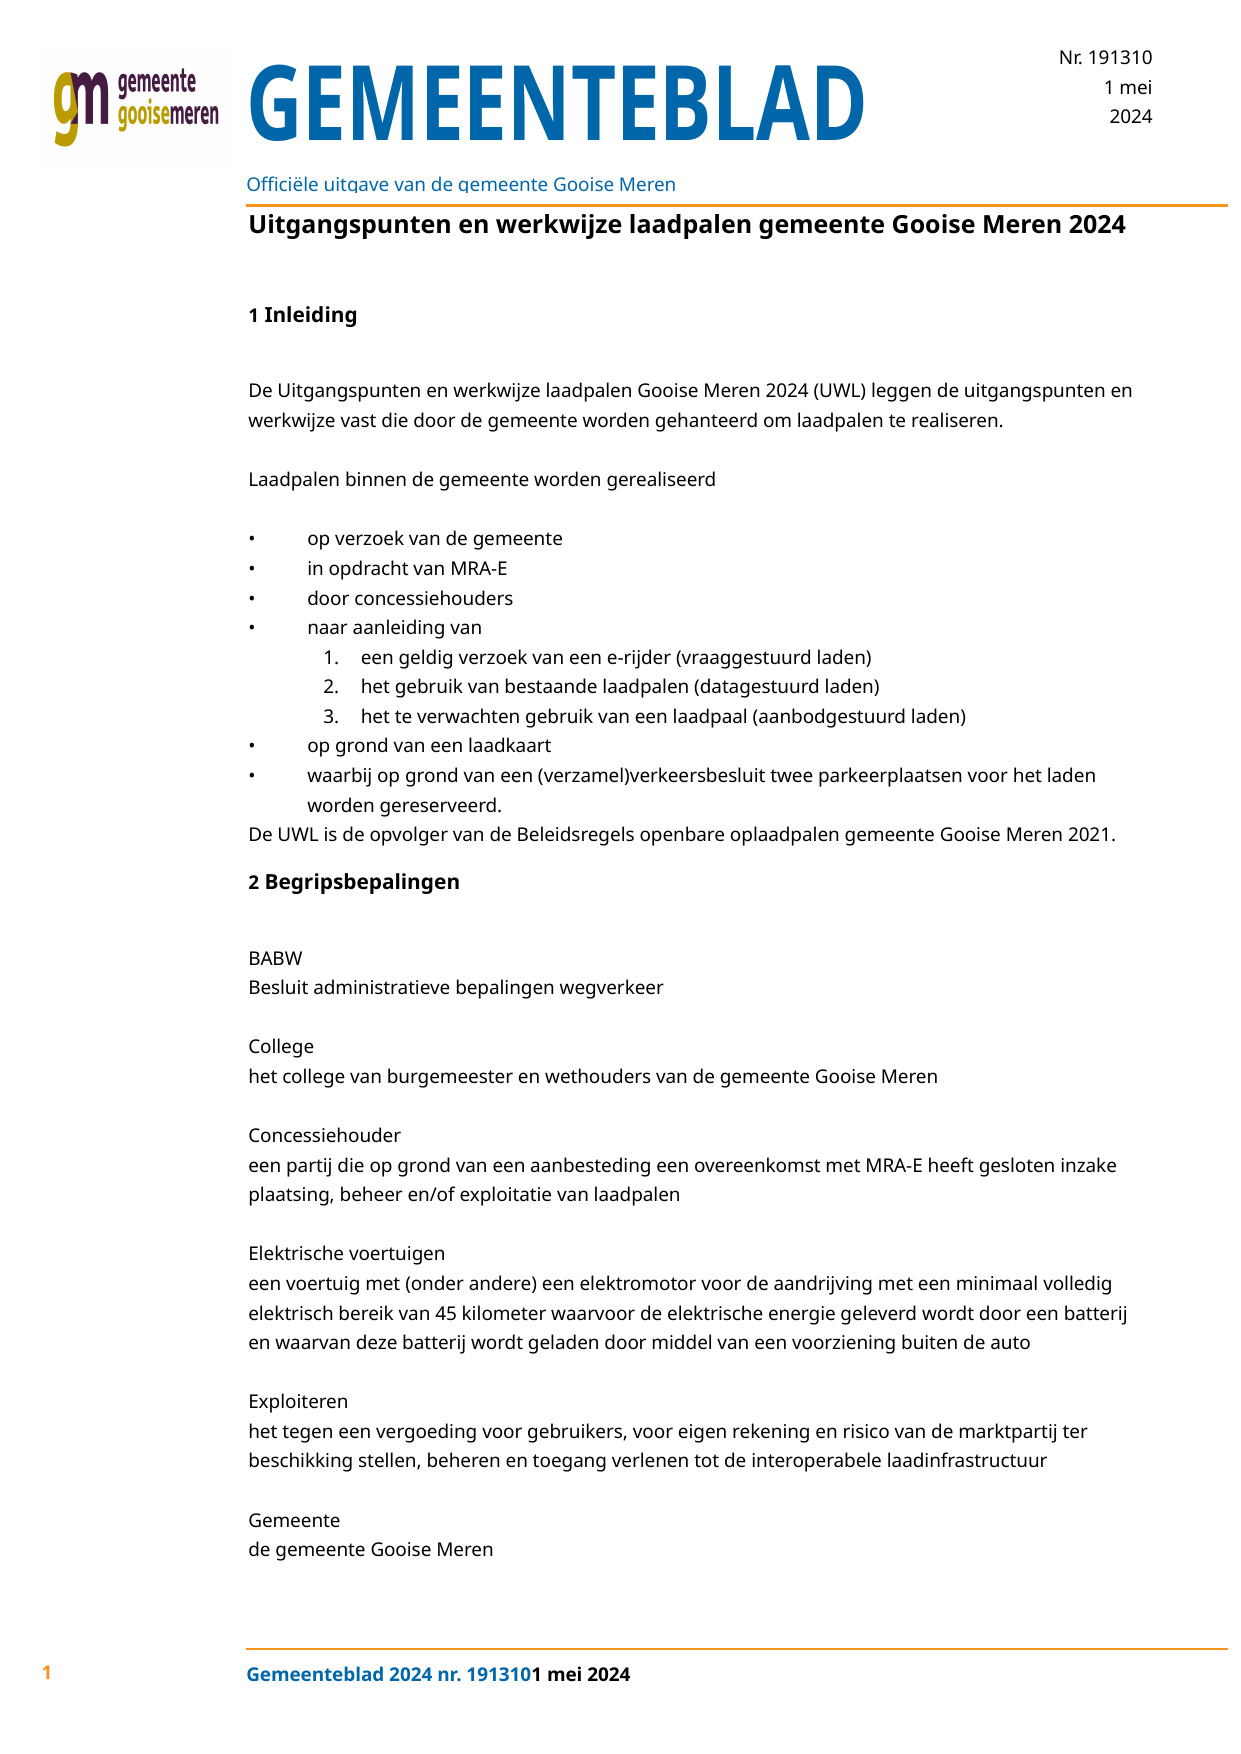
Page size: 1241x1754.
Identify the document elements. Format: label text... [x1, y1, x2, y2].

text Elektrische voertuigen [248, 1241, 1152, 1266]
text een voertuig met (onder andere) een elektromotor voor de aandrijving met een minimaal volledig elektrisch bereik van 45 kilometer waarvoor de elektrische energie geleverd wordt door een batterij en waarvan deze batterij wordt geladen door middel van een voorziening buiten de auto [248, 1270, 1152, 1355]
picture [41, 47, 231, 172]
text het tegen een vergoeding voor gebruikers, voor eigen rekening en risico van de marktpartij ter beschikking stellen, beheren en toegang verlenen tot de interoperabele laadinfrastructuur [248, 1418, 1152, 1473]
list op verzoek van de gemeente [248, 526, 1152, 551]
text Exploiteren [248, 1388, 1152, 1414]
text Besluit administratieve bepalingen wegverkeer [248, 974, 1152, 1000]
text 2 Begripsbepalingen [248, 867, 1152, 895]
text de gemeente Gooise Meren [248, 1536, 1152, 1562]
text een partij die op grond van een aanbesteding een overeenkomst met MRA-E heeft gesloten inzake plaatsing, beheer en/of exploitatie van laadpalen [248, 1152, 1152, 1207]
text het college van burgemeester en wethouders van de gemeente Gooise Meren [248, 1063, 1152, 1089]
list waarbij op grond van een (verzamel)verkeersbesluit twee parkeerplaatsen voor het laden worden gereserveerd. [248, 762, 1152, 817]
text Uitgangspunten en werkwijze laadpalen gemeente Gooise Meren 2024 [248, 207, 1152, 241]
text 1 Inleiding [248, 300, 1152, 328]
list in opdracht van MRA-E [248, 555, 1152, 581]
text College [248, 1033, 1152, 1059]
text Laadpalen binnen de gemeente worden gerealiseerd [248, 466, 1152, 492]
list het gebruik van bestaande laadpalen (datagestuurd laden) [323, 673, 1152, 699]
list het te verwachten gebruik van een laadpaal (aanbodgestuurd laden) [323, 703, 1152, 729]
text De Uitgangspunten en werkwijze laadpalen Gooise Meren 2024 (UWL) leggen de uitgangspunten en werkwijze vast die door de gemeente worden gehanteerd om laadpalen te realiseren. [248, 378, 1152, 433]
list een geldig verzoek van een e-rijder (vraaggestuurd laden) [323, 644, 1152, 669]
text BABW [248, 945, 1152, 970]
list door concessiehouders [248, 585, 1152, 610]
list op grond van een laadkaart [248, 733, 1152, 758]
list naar aanleiding van [248, 614, 1152, 640]
text De UWL is de opvolger van de Beleidsregels openbare oplaadpalen gemeente Gooise Meren 2021. [248, 821, 1152, 847]
text Concessiehouder [248, 1122, 1152, 1148]
text Gemeente [248, 1507, 1152, 1532]
